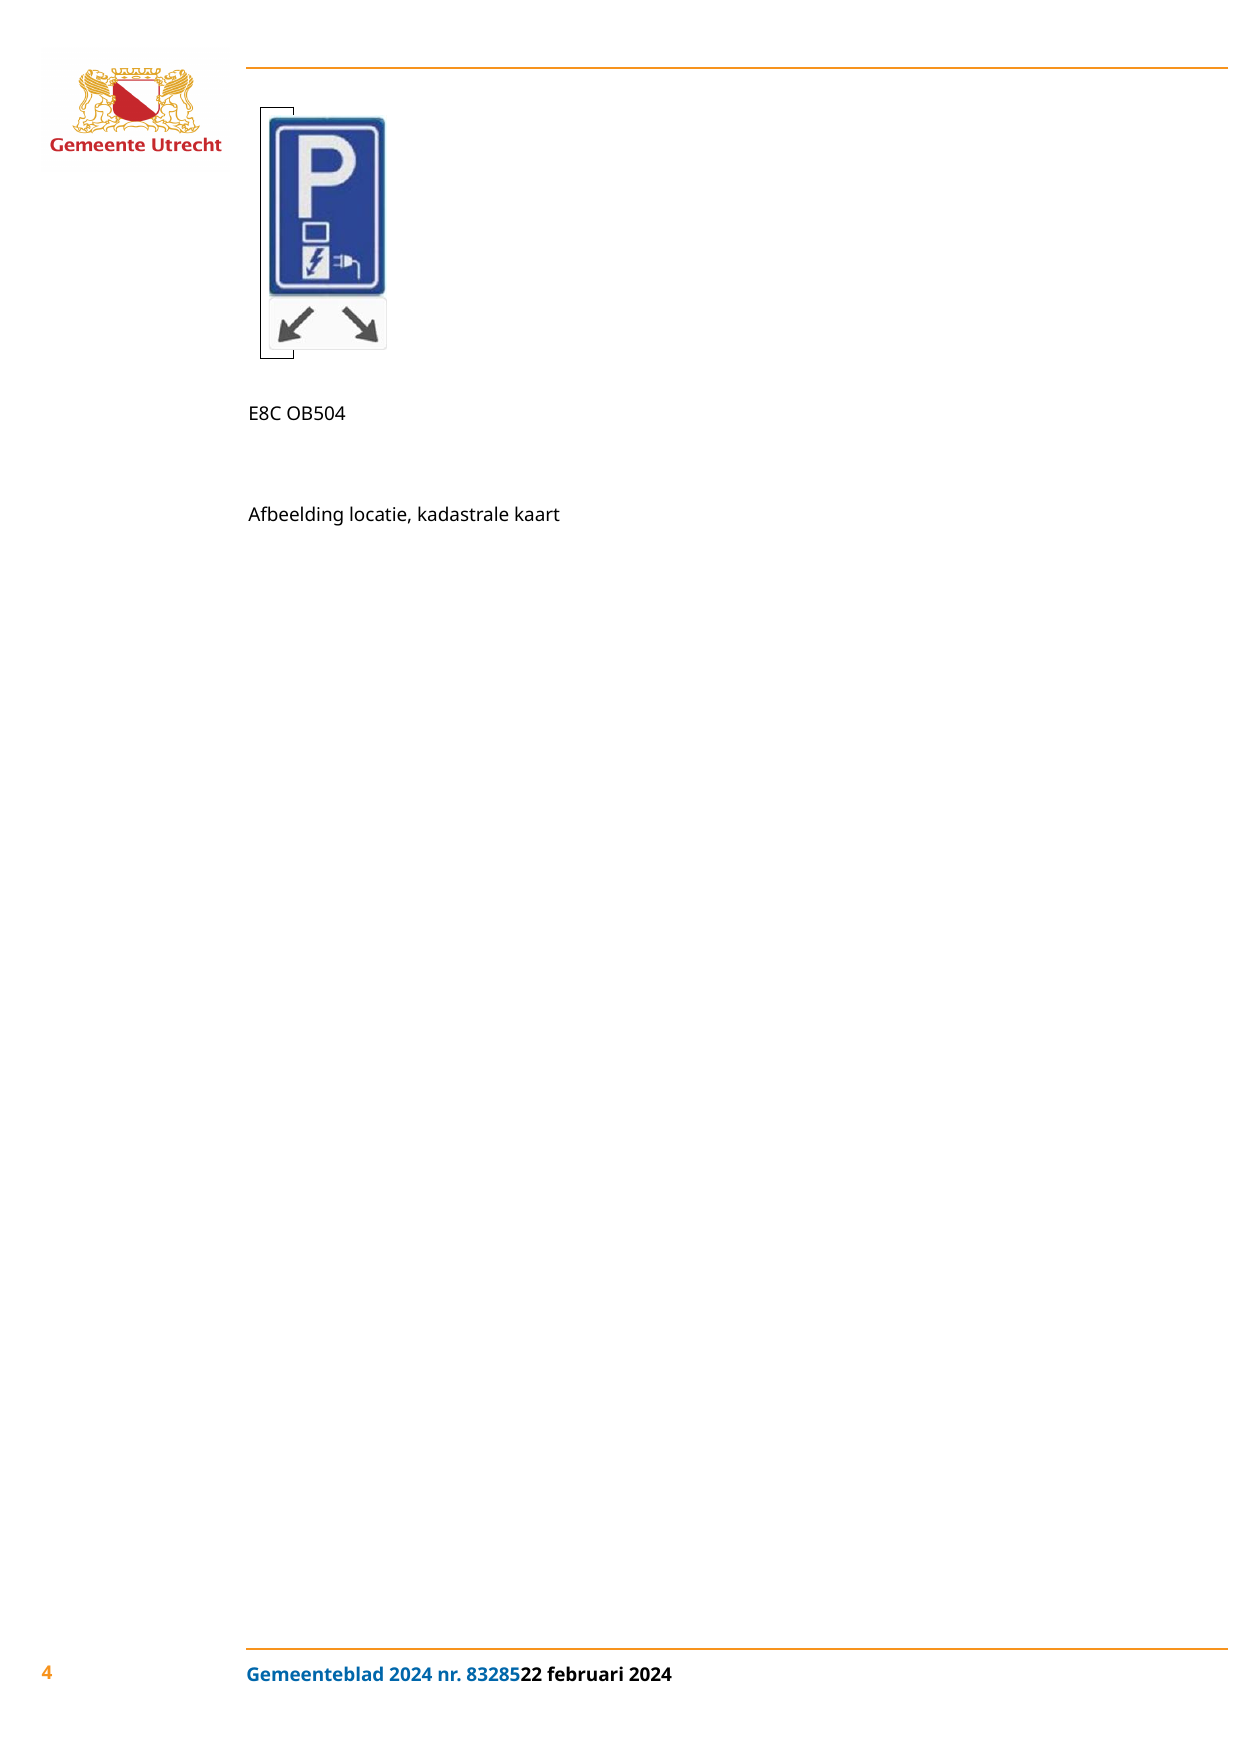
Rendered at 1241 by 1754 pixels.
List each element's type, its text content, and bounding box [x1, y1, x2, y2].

text Afbeelding locatie, kadastrale kaart [248, 501, 1152, 527]
text E8C OB504 [248, 401, 1152, 426]
picture [41, 47, 231, 172]
picture [268, 115, 387, 350]
